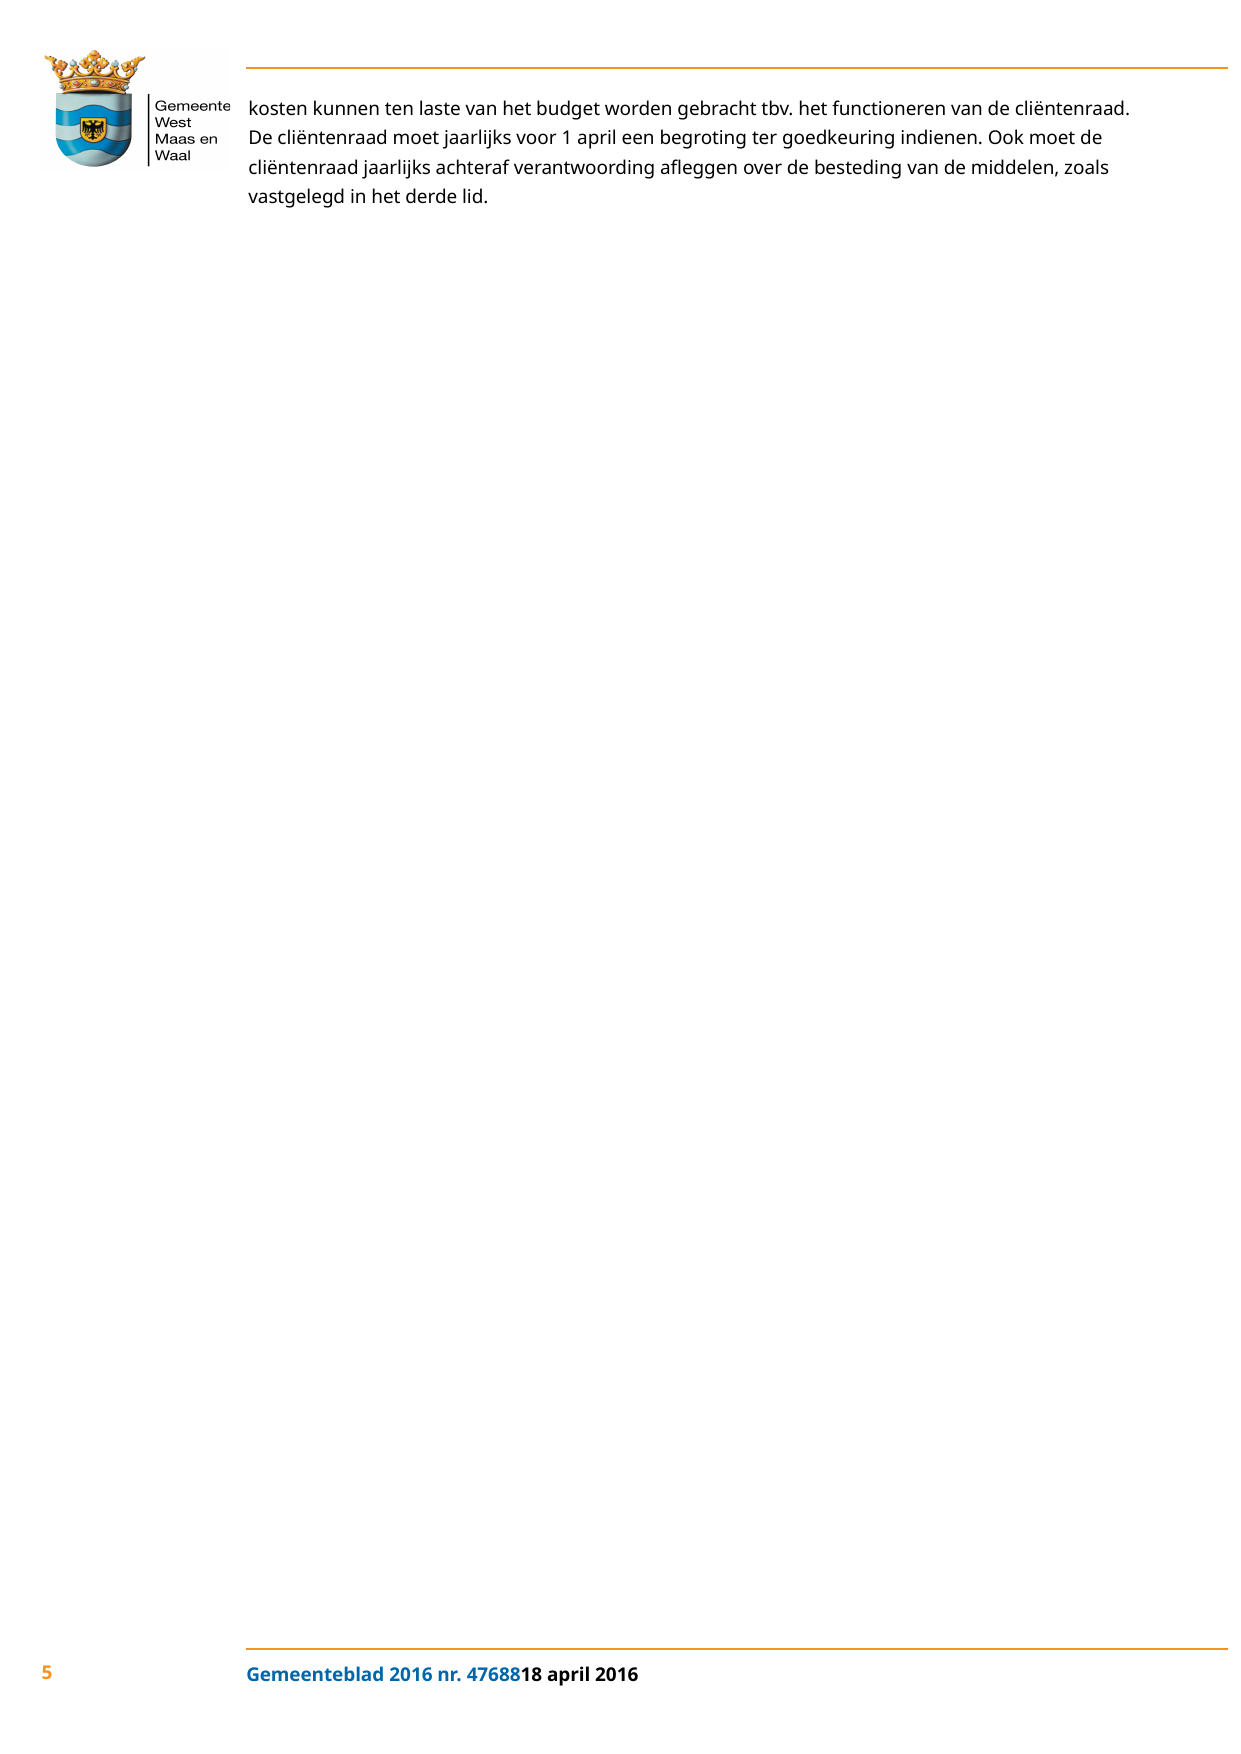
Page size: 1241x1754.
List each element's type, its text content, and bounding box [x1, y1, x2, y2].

picture [41, 47, 231, 172]
text kosten kunnen ten laste van het budget worden gebracht tbv. het functioneren van de cliëntenraad. [248, 95, 1152, 121]
text De cliëntenraad moet jaarlijks voor 1 april een begroting ter goedkeuring indienen. Ook moet de cliëntenraad jaarlijks achteraf verantwoording afleggen over de besteding van de middelen, zoals vastgelegd in het derde lid. [248, 124, 1152, 209]
